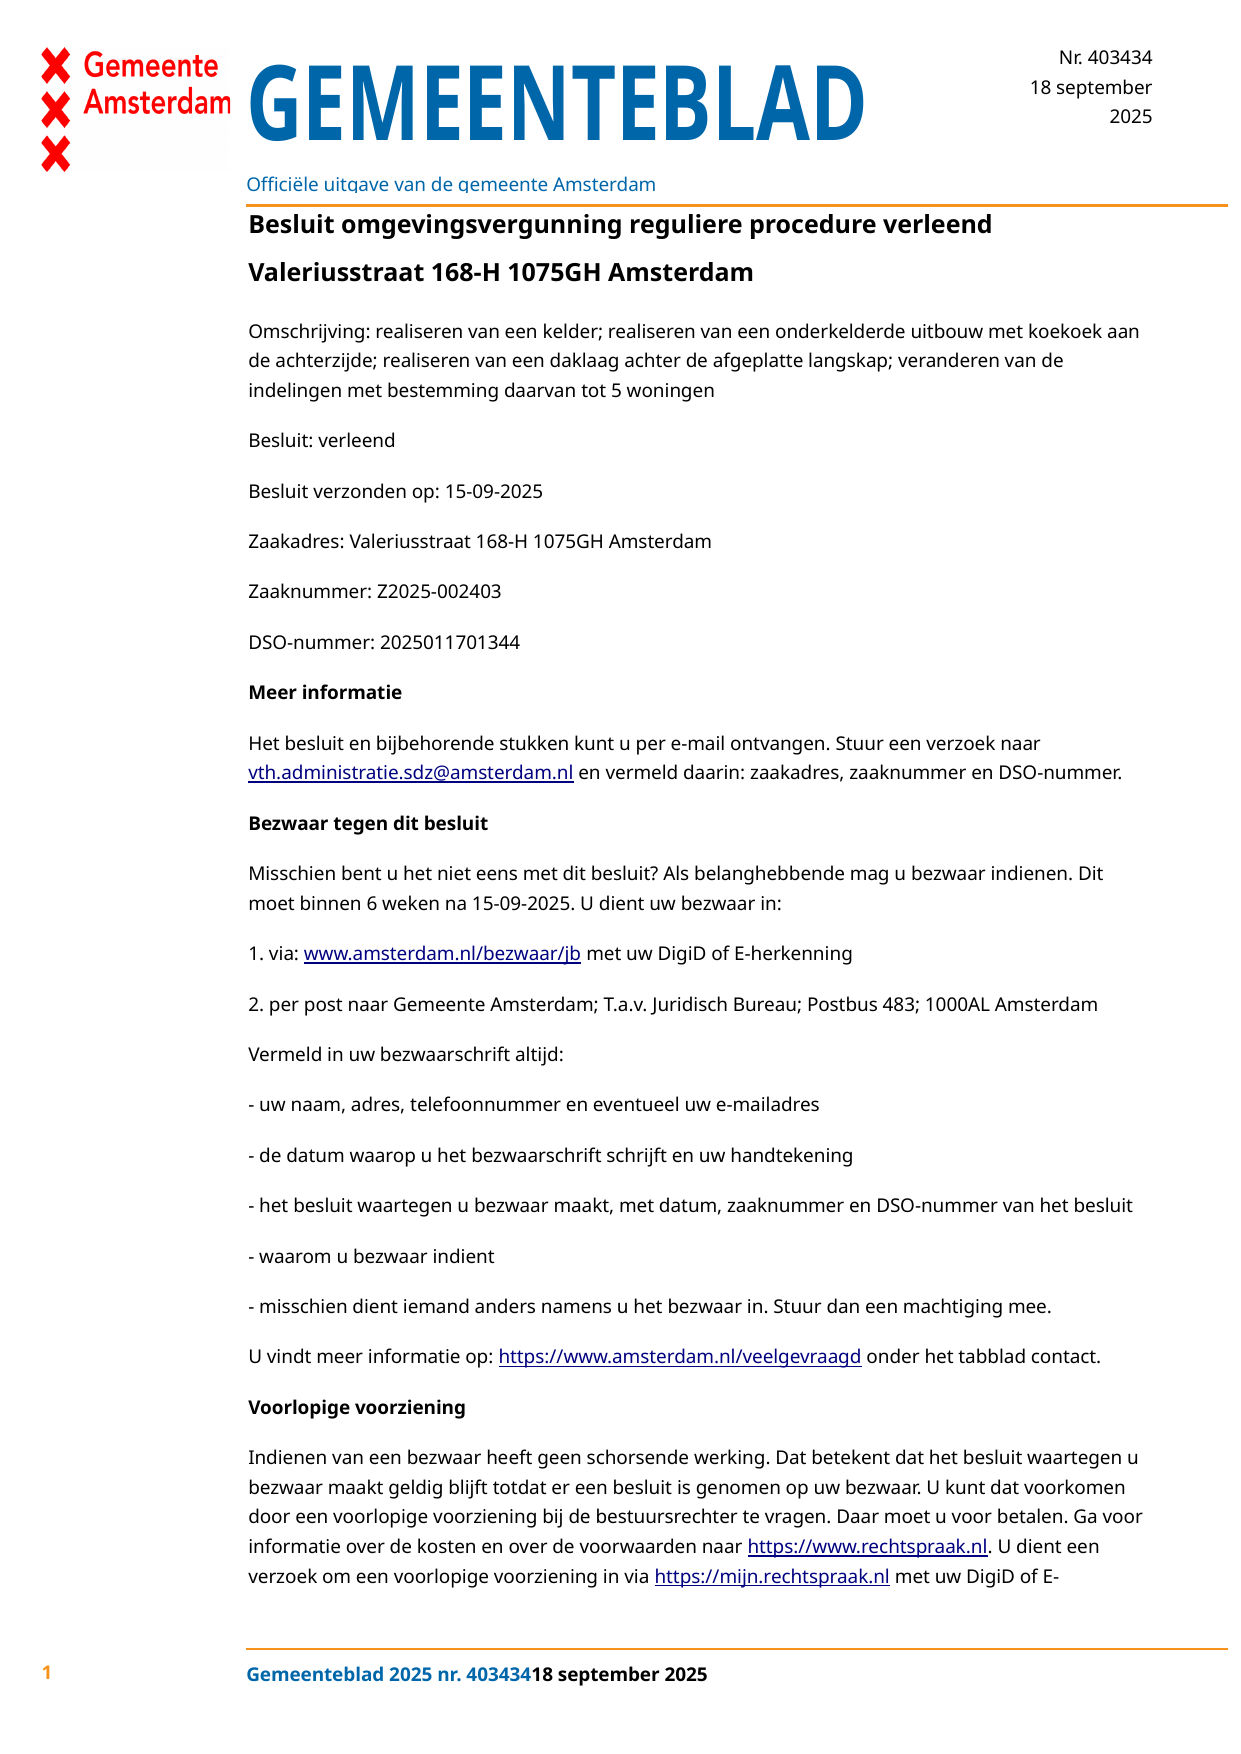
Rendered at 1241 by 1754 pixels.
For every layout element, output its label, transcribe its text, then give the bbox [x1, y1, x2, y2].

text Vermeld in uw bezwaarschrift altijd: [248, 1041, 1152, 1067]
text - misschien dient iemand anders namens u het bezwaar in. Stuur dan een machtiging mee. [248, 1293, 1152, 1319]
text Zaakadres: Valeriusstraat 168-H 1075GH Amsterdam [248, 528, 1152, 554]
text Besluit: verleend [248, 427, 1152, 453]
text - het besluit waartegen u bezwaar maakt, met datum, zaaknummer en DSO-nummer van het besluit [248, 1192, 1152, 1218]
text Omschrijving: realiseren van een kelder; realiseren van een onderkelderde uitbouw met koekoek aan de achterzijde; realiseren van een daklaag achter de afgeplatte langskap; veranderen van de indelingen met bestemming daarvan tot 5 woningen [248, 318, 1152, 403]
text Misschien bent u het niet eens met dit besluit? Als belanghebbende mag u bezwaar indienen. Dit moet binnen 6 weken na 15-09-2025. U dient uw bezwaar in: [248, 860, 1152, 916]
text 2. per post naar Gemeente Amsterdam; T.a.v. Juridisch Bureau; Postbus 483; 1000AL Amsterdam [248, 991, 1152, 1017]
text Het besluit en bijbehorende stukken kunt u per e-mail ontvangen. Stuur een verzoek naar vth.administratie.sdz@amsterdam.nl en vermeld daarin: zaakadres, zaaknummer en DSO-nummer. [248, 730, 1152, 785]
text - uw naam, adres, telefoonnummer en eventueel uw e-mailadres [248, 1092, 1152, 1117]
text U vindt meer informatie op: https://www.amsterdam.nl/veelgevraagd onder het tabblad contact. [248, 1344, 1152, 1369]
text - waarom u bezwaar indient [248, 1243, 1152, 1269]
picture [41, 47, 231, 172]
text Zaaknummer: Z2025-002403 [248, 579, 1152, 604]
text Besluit verzonden op: 15-09-2025 [248, 478, 1152, 504]
text 1. via: www.amsterdam.nl/bezwaar/jb met uw DigiD of E-herkenning [248, 940, 1152, 966]
text Bezwaar tegen dit besluit [248, 810, 1152, 836]
text Besluit omgevingsvergunning reguliere procedure verleend Valeriusstraat 168-H 1075GH Amsterdam [248, 207, 1152, 288]
text Indienen van een bezwaar heeft geen schorsende werking. Dat betekent dat het besluit waartegen u bezwaar maakt geldig blijft totdat er een besluit is genomen op uw bezwaar. U kunt dat voorkomen door een voorlopige voorziening bij de bestuursrechter te vragen. Daar moet u voor betalen. Ga voor informatie over de kosten en over de voorwaarden naar https://www.rechtspraak.nl. U dient een verzoek om een voorlopige voorziening in via https://mijn.rechtspraak.nl met uw DigiD of E- [248, 1444, 1152, 1589]
text - de datum waarop u het bezwaarschrift schrijft en uw handtekening [248, 1142, 1152, 1168]
text DSO-nummer: 2025011701344 [248, 629, 1152, 655]
text Voorlopige voorziening [248, 1394, 1152, 1420]
text Meer informatie [248, 679, 1152, 705]
